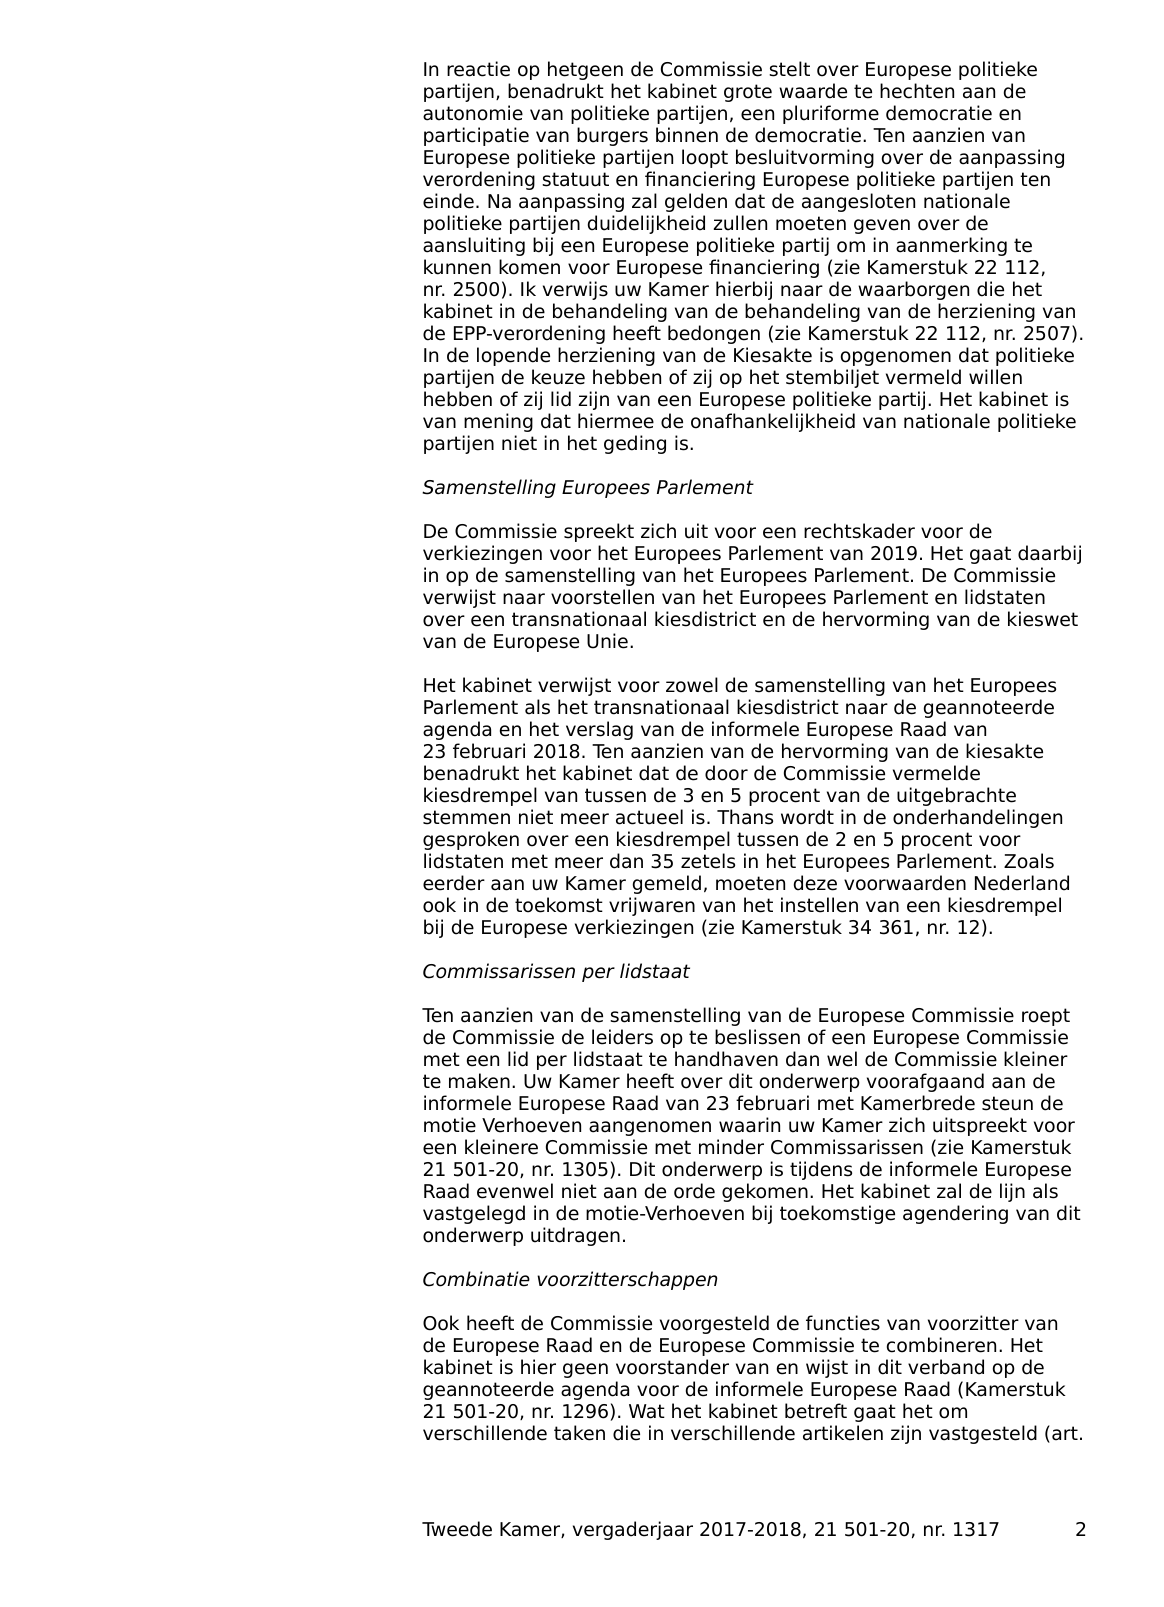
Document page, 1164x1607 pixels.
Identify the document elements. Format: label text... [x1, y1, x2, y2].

text Ook heeft de Commissie voorgesteld de functies van voorzitter van de Europese Raad en de Europese Commissie te combineren. Het kabinet is hier geen voorstander van en wijst in dit verband op de geannoteerde agenda voor de informele Europese Raad (Kamerstuk 21 501-20, nr. 1296). Wat het kabinet betreft gaat het om verschillende taken die in verschillende artikelen zijn vastgesteld (art. [422, 1313, 1087, 1445]
text In reactie op hetgeen de Commissie stelt over Europese politieke partijen, benadrukt het kabinet grote waarde te hechten aan de autonomie van politieke partijen, een pluriforme democratie en participatie van burgers binnen de democratie. Ten aanzien van Europese politieke partijen loopt besluitvorming over de aanpassing verordening statuut en financiering Europese politieke partijen ten einde. Na aanpassing zal gelden dat de aangesloten nationale politieke partijen duidelijkheid zullen moeten geven over de aansluiting bij een Europese politieke partij om in aanmerking te kunnen komen voor Europese financiering (zie Kamerstuk 22 112, nr. 2500). Ik verwijs uw Kamer hierbij naar de waarborgen die het kabinet in de behandeling van de behandeling van de herziening van de EPP-verordening heeft bedongen (zie Kamerstuk 22 112, nr. 2507). In de lopende herziening van de Kiesakte is opgenomen dat politieke partijen de keuze hebben of zij op het stembiljet vermeld willen hebben of zij lid zijn van een Europese politieke partij. Het kabinet is van mening dat hiermee de onafhankelijkheid van nationale politieke partijen niet in het geding is. [422, 59, 1087, 455]
subtitle Samenstelling Europees Parlement [422, 477, 1087, 499]
subtitle Combinatie voorzitterschappen [422, 1269, 1087, 1291]
text De Commissie spreekt zich uit voor een rechtskader voor de verkiezingen voor het Europees Parlement van 2019. Het gaat daarbij in op de samenstelling van het Europees Parlement. De Commissie verwijst naar voorstellen van het Europees Parlement en lidstaten over een transnationaal kiesdistrict en de hervorming van de kieswet van de Europese Unie. [422, 521, 1087, 653]
subtitle Commissarissen per lidstaat [422, 961, 1087, 983]
text Ten aanzien van de samenstelling van de Europese Commissie roept de Commissie de leiders op te beslissen of een Europese Commissie met een lid per lidstaat te handhaven dan wel de Commissie kleiner te maken. Uw Kamer heeft over dit onderwerp voorafgaand aan de informele Europese Raad van 23 februari met Kamerbrede steun de motie Verhoeven aangenomen waarin uw Kamer zich uitspreekt voor een kleinere Commissie met minder Commissarissen (zie Kamerstuk 21 501-20, nr. 1305). Dit onderwerp is tijdens de informele Europese Raad evenwel niet aan de orde gekomen. Het kabinet zal de lijn als vastgelegd in de motie-Verhoeven bij toekomstige agendering van dit onderwerp uitdragen. [422, 1005, 1087, 1247]
text Het kabinet verwijst voor zowel de samenstelling van het Europees Parlement als het transnationaal kiesdistrict naar de geannoteerde agenda en het verslag van de informele Europese Raad van 23 februari 2018. Ten aanzien van de hervorming van de kiesakte benadrukt het kabinet dat de door de Commissie vermelde kiesdrempel van tussen de 3 en 5 procent van de uitgebrachte stemmen niet meer actueel is. Thans wordt in de onderhandelingen gesproken over een kiesdrempel tussen de 2 en 5 procent voor lidstaten met meer dan 35 zetels in het Europees Parlement. Zoals eerder aan uw Kamer gemeld, moeten deze voorwaarden Nederland ook in de toekomst vrijwaren van het instellen van een kiesdrempel bij de Europese verkiezingen (zie Kamerstuk 34 361, nr. 12). [422, 675, 1087, 939]
